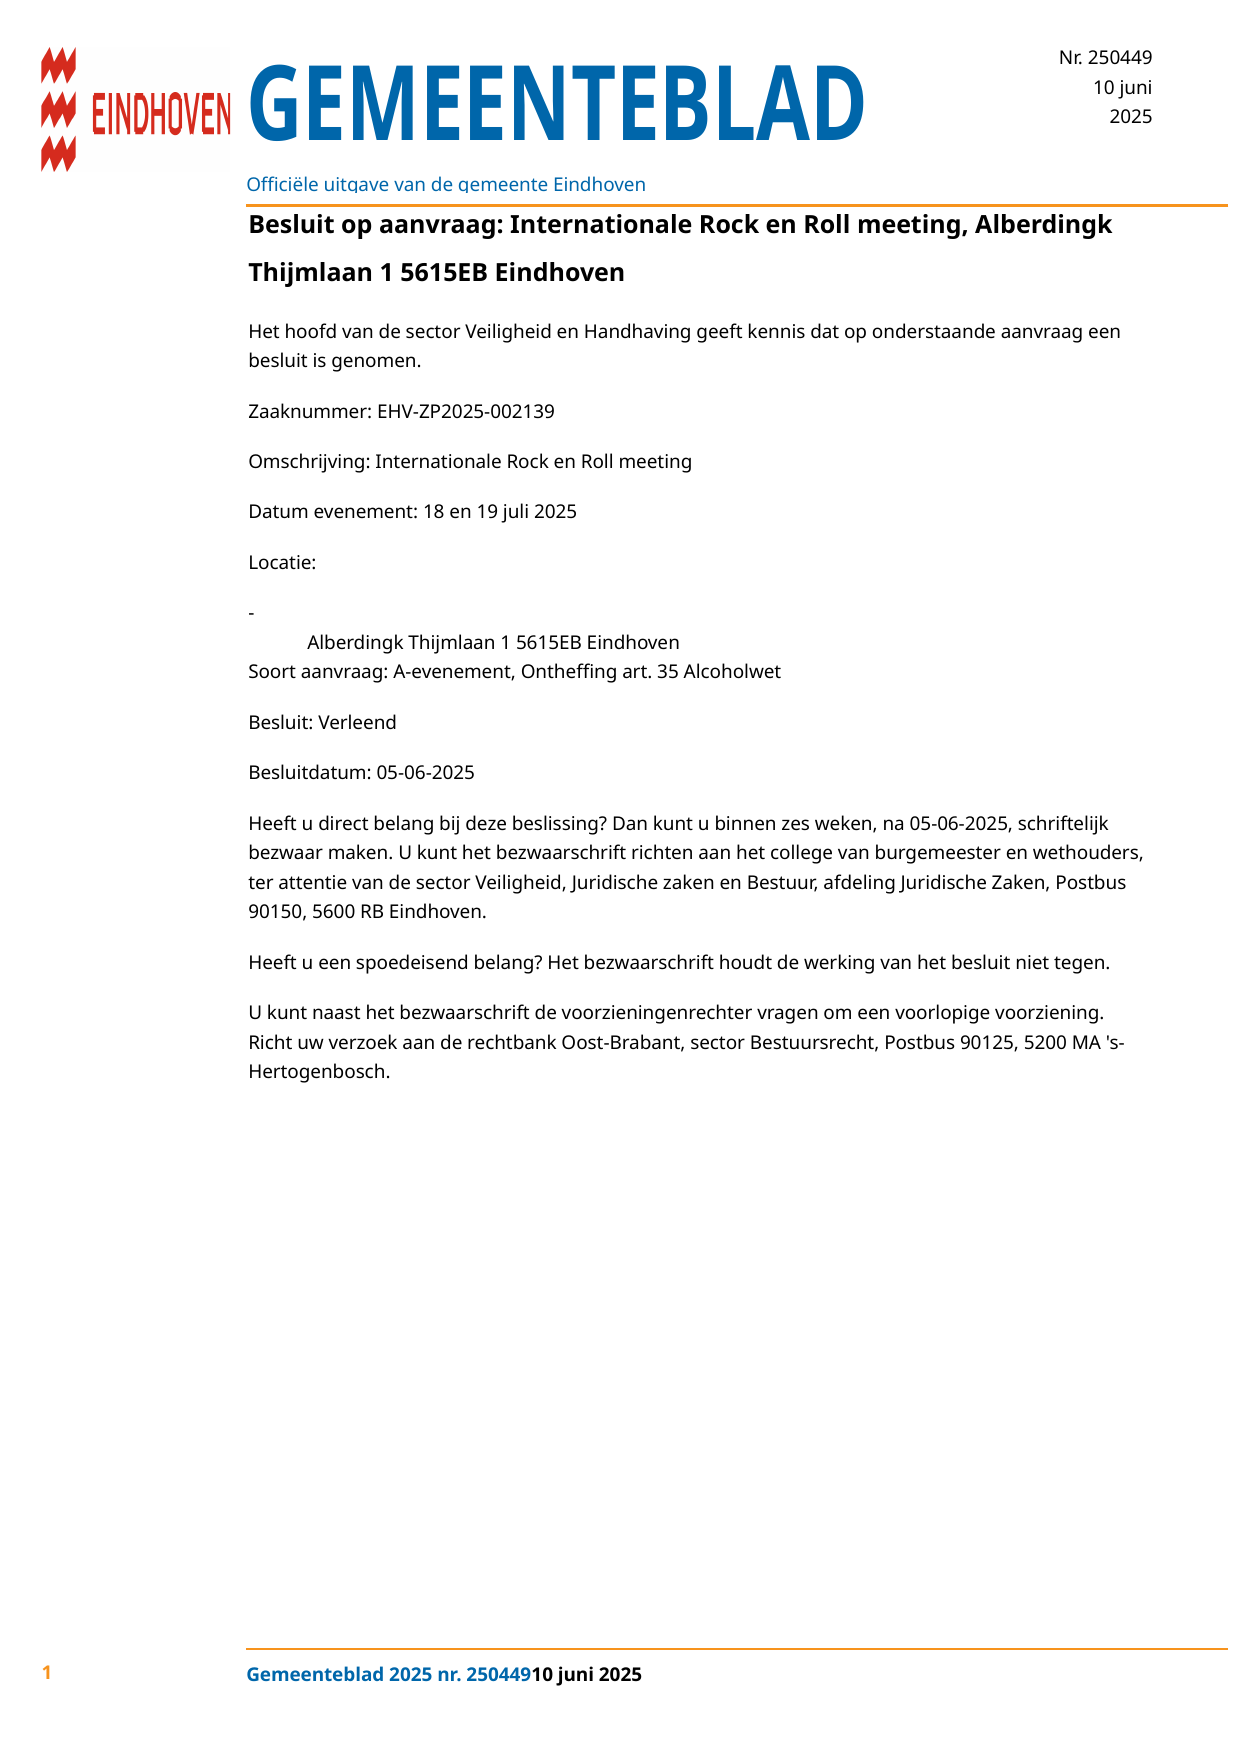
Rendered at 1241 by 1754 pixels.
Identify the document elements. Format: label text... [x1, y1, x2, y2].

picture [41, 47, 231, 172]
text U kunt naast het bezwaarschrift de voorzieningenrechter vragen om een voorlopige voorziening. Richt uw verzoek aan de rechtbank Oost-Brabant, sector Bestuursrecht, Postbus 90125, 5200 MA 's-Hertogenbosch. [248, 999, 1152, 1084]
text Zaaknummer: EHV-ZP2025-002139 [248, 398, 1152, 424]
text Locatie: [248, 549, 1152, 575]
list Alberdingk Thijmlaan 1 5615EB Eindhoven [248, 629, 1152, 655]
text Het hoofd van de sector Veiligheid en Handhaving geeft kennis dat op onderstaande aanvraag een besluit is genomen. [248, 318, 1152, 373]
text Omschrijving: Internationale Rock en Roll meeting [248, 448, 1152, 474]
text Heeft u direct belang bij deze beslissing? Dan kunt u binnen zes weken, na 05-06-2025, schriftelijk bezwaar maken. U kunt het bezwaarschrift richten aan het college van burgemeester en wethouders, ter attentie van de sector Veiligheid, Juridische zaken en Bestuur, afdeling Juridische Zaken, Postbus 90150, 5600 RB Eindhoven. [248, 810, 1152, 924]
text Soort aanvraag: A-evenement, Ontheffing art. 35 Alcoholwet [248, 659, 1152, 684]
text Besluit: Verleend [248, 709, 1152, 735]
text Besluitdatum: 05-06-2025 [248, 759, 1152, 785]
text Besluit op aanvraag: Internationale Rock en Roll meeting, Alberdingk Thijmlaan 1 5615EB Eindhoven [248, 207, 1152, 288]
text Datum evenement: 18 en 19 juli 2025 [248, 499, 1152, 524]
text Heeft u een spoedeisend belang? Het bezwaarschrift houdt de werking van het besluit niet tegen. [248, 949, 1152, 975]
